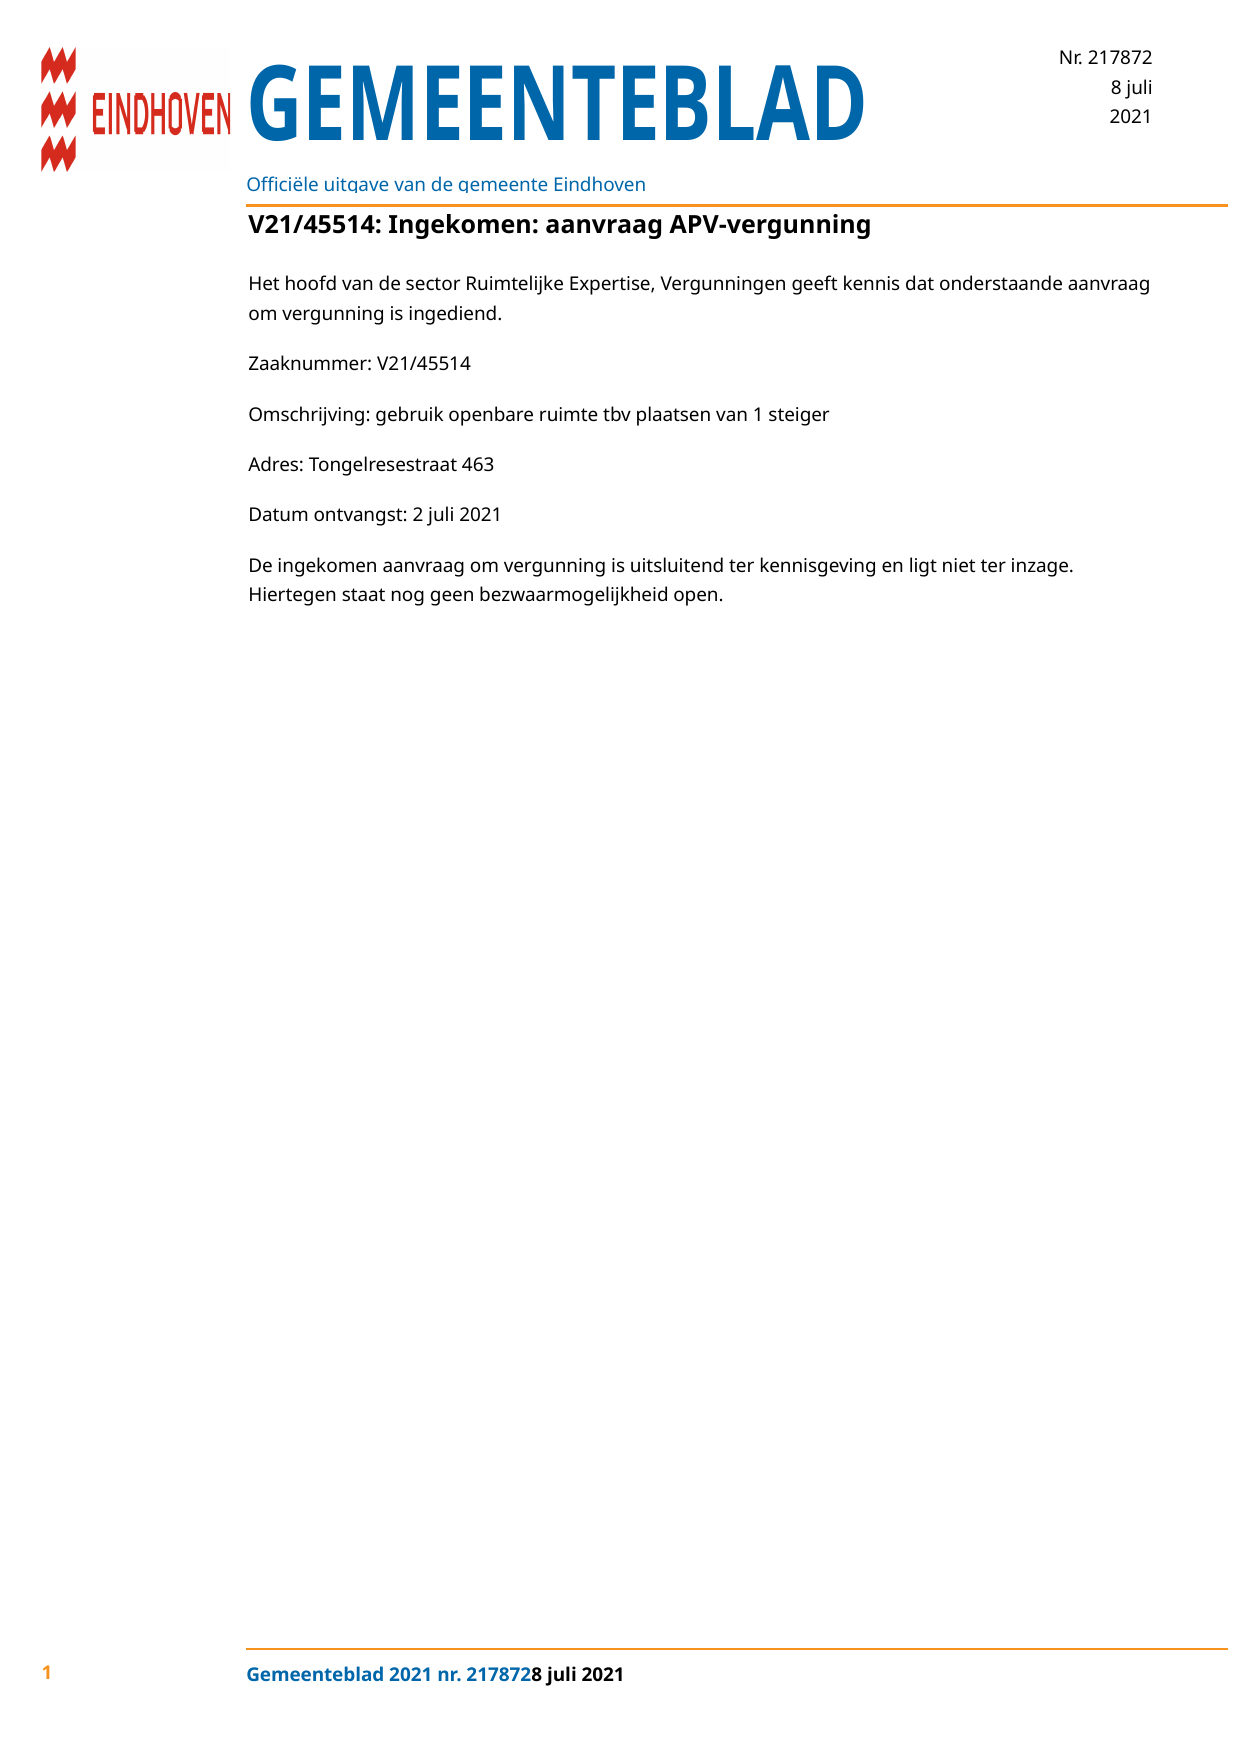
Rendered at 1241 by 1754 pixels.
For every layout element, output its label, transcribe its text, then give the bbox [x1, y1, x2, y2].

text Adres: Tongelresestraat 463 [248, 451, 1152, 477]
picture [41, 47, 231, 172]
text Datum ontvangst: 2 juli 2021 [248, 502, 1152, 527]
text Omschrijving: gebruik openbare ruimte tbv plaatsen van 1 steiger [248, 401, 1152, 426]
text Zaaknummer: V21/45514 [248, 350, 1152, 376]
text V21/45514: Ingekomen: aanvraag APV-vergunning [248, 207, 1152, 241]
text Het hoofd van de sector Ruimtelijke Expertise, Vergunningen geeft kennis dat onderstaande aanvraag om vergunning is ingediend. [248, 270, 1152, 326]
text De ingekomen aanvraag om vergunning is uitsluitend ter kennisgeving en ligt niet ter inzage. Hiertegen staat nog geen bezwaarmogelijkheid open. [248, 552, 1152, 607]
